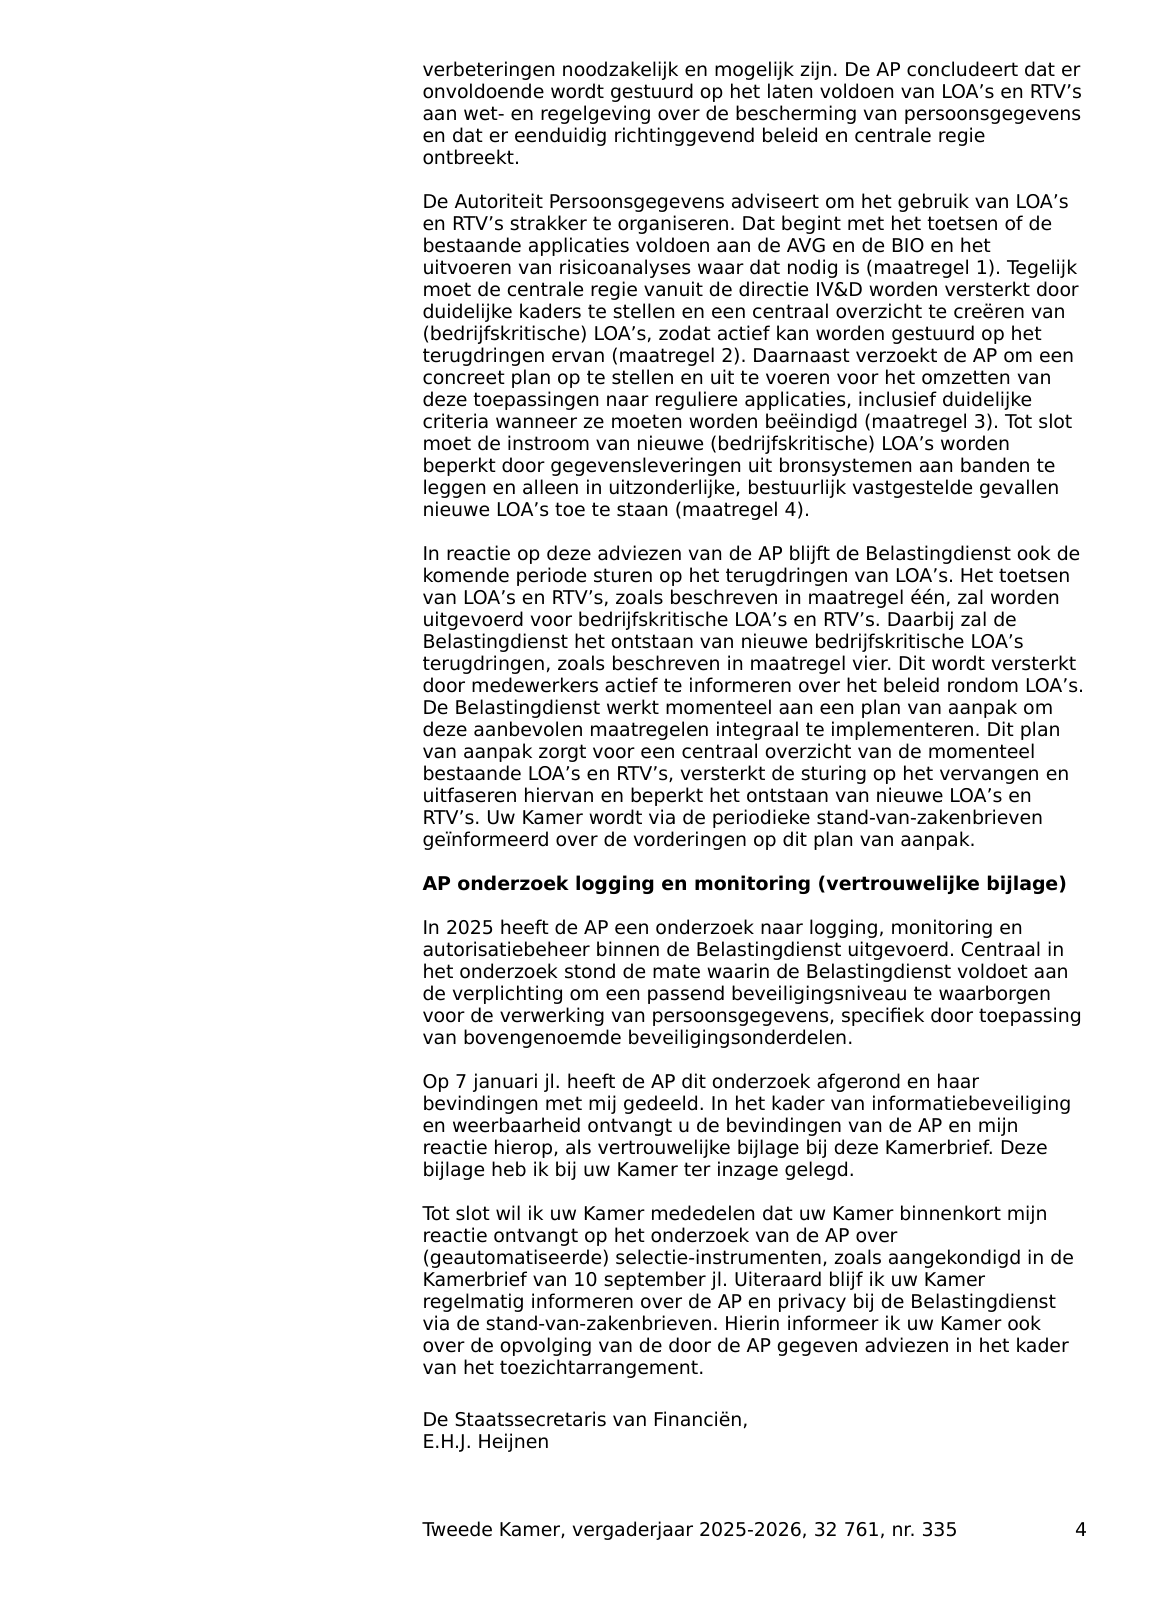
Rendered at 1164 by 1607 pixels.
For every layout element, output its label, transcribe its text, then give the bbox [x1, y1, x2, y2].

text In 2025 heeft de AP een onderzoek naar logging, monitoring en autorisatiebeheer binnen de Belastingdienst uitgevoerd. Centraal in het onderzoek stond de mate waarin de Belastingdienst voldoet aan de verplichting om een passend beveiligingsniveau te waarborgen voor de verwerking van persoonsgegevens, specifiek door toepassing van bovengenoemde beveiligingsonderdelen. [422, 917, 1087, 1049]
text verbeteringen noodzakelijk en mogelijk zijn. De AP concludeert dat er onvoldoende wordt gestuurd op het laten voldoen van LOA’s en RTV’s aan wet- en regelgeving over de bescherming van persoonsgegevens en dat er eenduidig richtinggevend beleid en centrale regie ontbreekt. [422, 59, 1087, 169]
text In reactie op deze adviezen van de AP blijft de Belastingdienst ook de komende periode sturen op het terugdringen van LOA’s. Het toetsen van LOA’s en RTV’s, zoals beschreven in maatregel één, zal worden uitgevoerd voor bedrijfskritische LOA’s en RTV’s. Daarbij zal de Belastingdienst het ontstaan van nieuwe bedrijfskritische LOA’s terugdringen, zoals beschreven in maatregel vier. Dit wordt versterkt door medewerkers actief te informeren over het beleid rondom LOA’s. De Belastingdienst werkt momenteel aan een plan van aanpak om deze aanbevolen maatregelen integraal te implementeren. Dit plan van aanpak zorgt voor een centraal overzicht van de momenteel bestaande LOA’s en RTV’s, versterkt de sturing op het vervangen en uitfaseren hiervan en beperkt het ontstaan van nieuwe LOA’s en RTV’s. Uw Kamer wordt via de periodieke stand-van-zakenbrieven geïnformeerd over de vorderingen op dit plan van aanpak. [422, 543, 1087, 851]
text Tot slot wil ik uw Kamer mededelen dat uw Kamer binnenkort mijn reactie ontvangt op het onderzoek van de AP over (geautomatiseerde) selectie-instrumenten, zoals aangekondigd in de Kamerbrief van 10 september jl. Uiteraard blijf ik uw Kamer regelmatig informeren over de AP en privacy bij de Belastingdienst via de stand-van-zakenbrieven. Hierin informeer ik uw Kamer ook over de opvolging van de door de AP gegeven adviezen in het kader van het toezichtarrangement. [422, 1203, 1087, 1379]
text De Staatssecretaris van Financiën, E.H.J. Heijnen [422, 1409, 1087, 1453]
text Op 7 januari jl. heeft de AP dit onderzoek afgerond en haar bevindingen met mij gedeeld. In het kader van informatiebeveiliging en weerbaarheid ontvangt u de bevindingen van de AP en mijn reactie hierop, als vertrouwelijke bijlage bij deze Kamerbrief. Deze bijlage heb ik bij uw Kamer ter inzage gelegd. [422, 1071, 1087, 1181]
subtitle AP onderzoek logging en monitoring (vertrouwelijke bijlage) [422, 873, 1087, 895]
text De Autoriteit Persoonsgegevens adviseert om het gebruik van LOA’s en RTV’s strakker te organiseren. Dat begint met het toetsen of de bestaande applicaties voldoen aan de AVG en de BIO en het uitvoeren van risicoanalyses waar dat nodig is (maatregel 1). Tegelijk moet de centrale regie vanuit de directie IV&D worden versterkt door duidelijke kaders te stellen en een centraal overzicht te creëren van (bedrijfskritische) LOA’s, zodat actief kan worden gestuurd op het terugdringen ervan (maatregel 2). Daarnaast verzoekt de AP om een concreet plan op te stellen en uit te voeren voor het omzetten van deze toepassingen naar reguliere applicaties, inclusief duidelijke criteria wanneer ze moeten worden beëindigd (maatregel 3). Tot slot moet de instroom van nieuwe (bedrijfskritische) LOA’s worden beperkt door gegevensleveringen uit bronsystemen aan banden te leggen en alleen in uitzonderlijke, bestuurlijk vastgestelde gevallen nieuwe LOA’s toe te staan (maatregel 4). [422, 191, 1087, 521]
